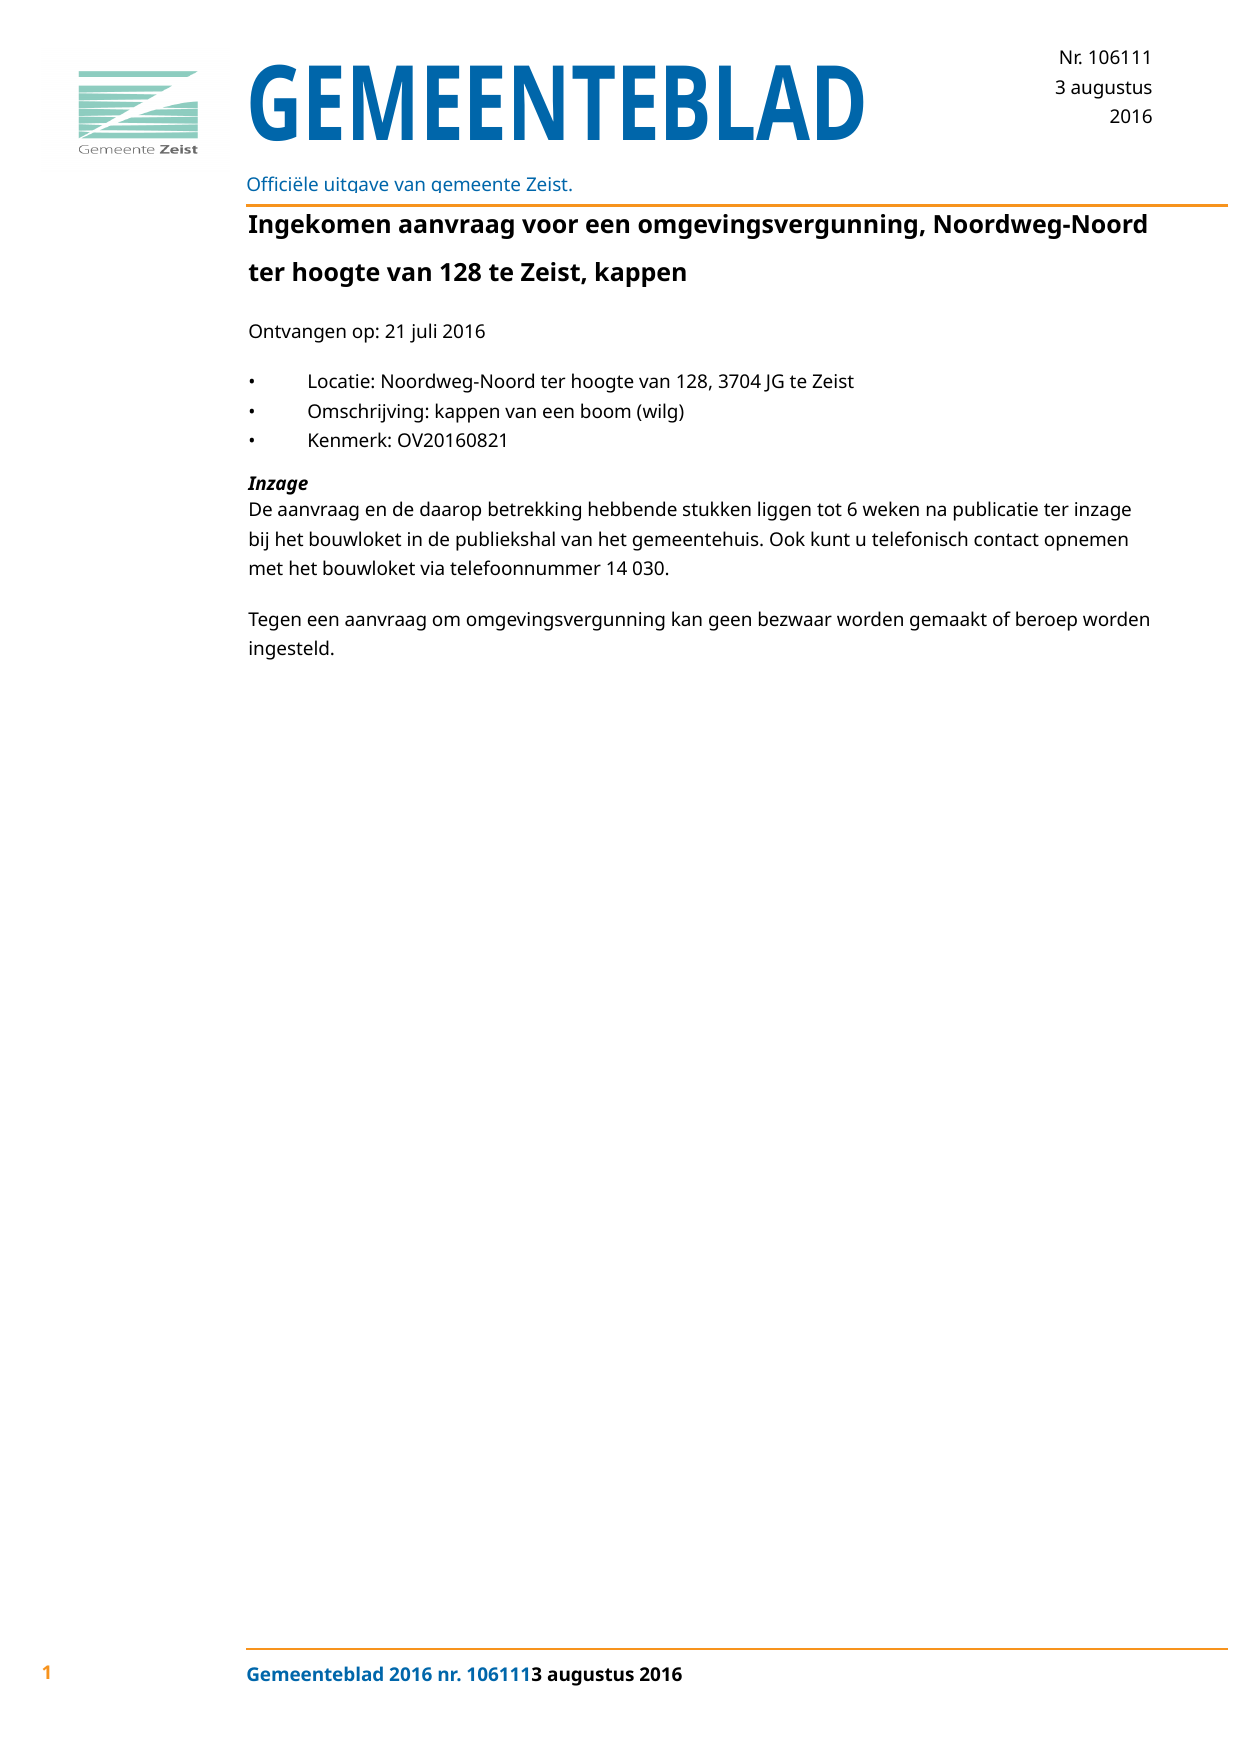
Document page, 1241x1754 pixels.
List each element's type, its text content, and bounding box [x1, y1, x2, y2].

text Tegen een aanvraag om omgevingsvergunning kan geen bezwaar worden gemaakt of beroep worden ingesteld. [248, 606, 1152, 661]
list Kenmerk: OV20160821 [248, 427, 1152, 453]
list Locatie: Noordweg-Noord ter hoogte van 128, 3704 JG te Zeist [248, 368, 1152, 394]
text Ontvangen op: 21 juli 2016 [248, 318, 1152, 344]
text De aanvraag en de daarop betrekking hebbende stukken liggen tot 6 weken na publicatie ter inzage bij het bouwloket in de publiekshal van het gemeentehuis. Ook kunt u telefonisch contact opnemen met het bouwloket via telefoonnummer 14 030. [248, 496, 1152, 581]
text Inzage [248, 471, 1152, 496]
picture [41, 47, 231, 172]
text Ingekomen aanvraag voor een omgevingsvergunning, Noordweg-Noord ter hoogte van 128 te Zeist, kappen [248, 207, 1152, 288]
list Omschrijving: kappen van een boom (wilg) [248, 398, 1152, 424]
